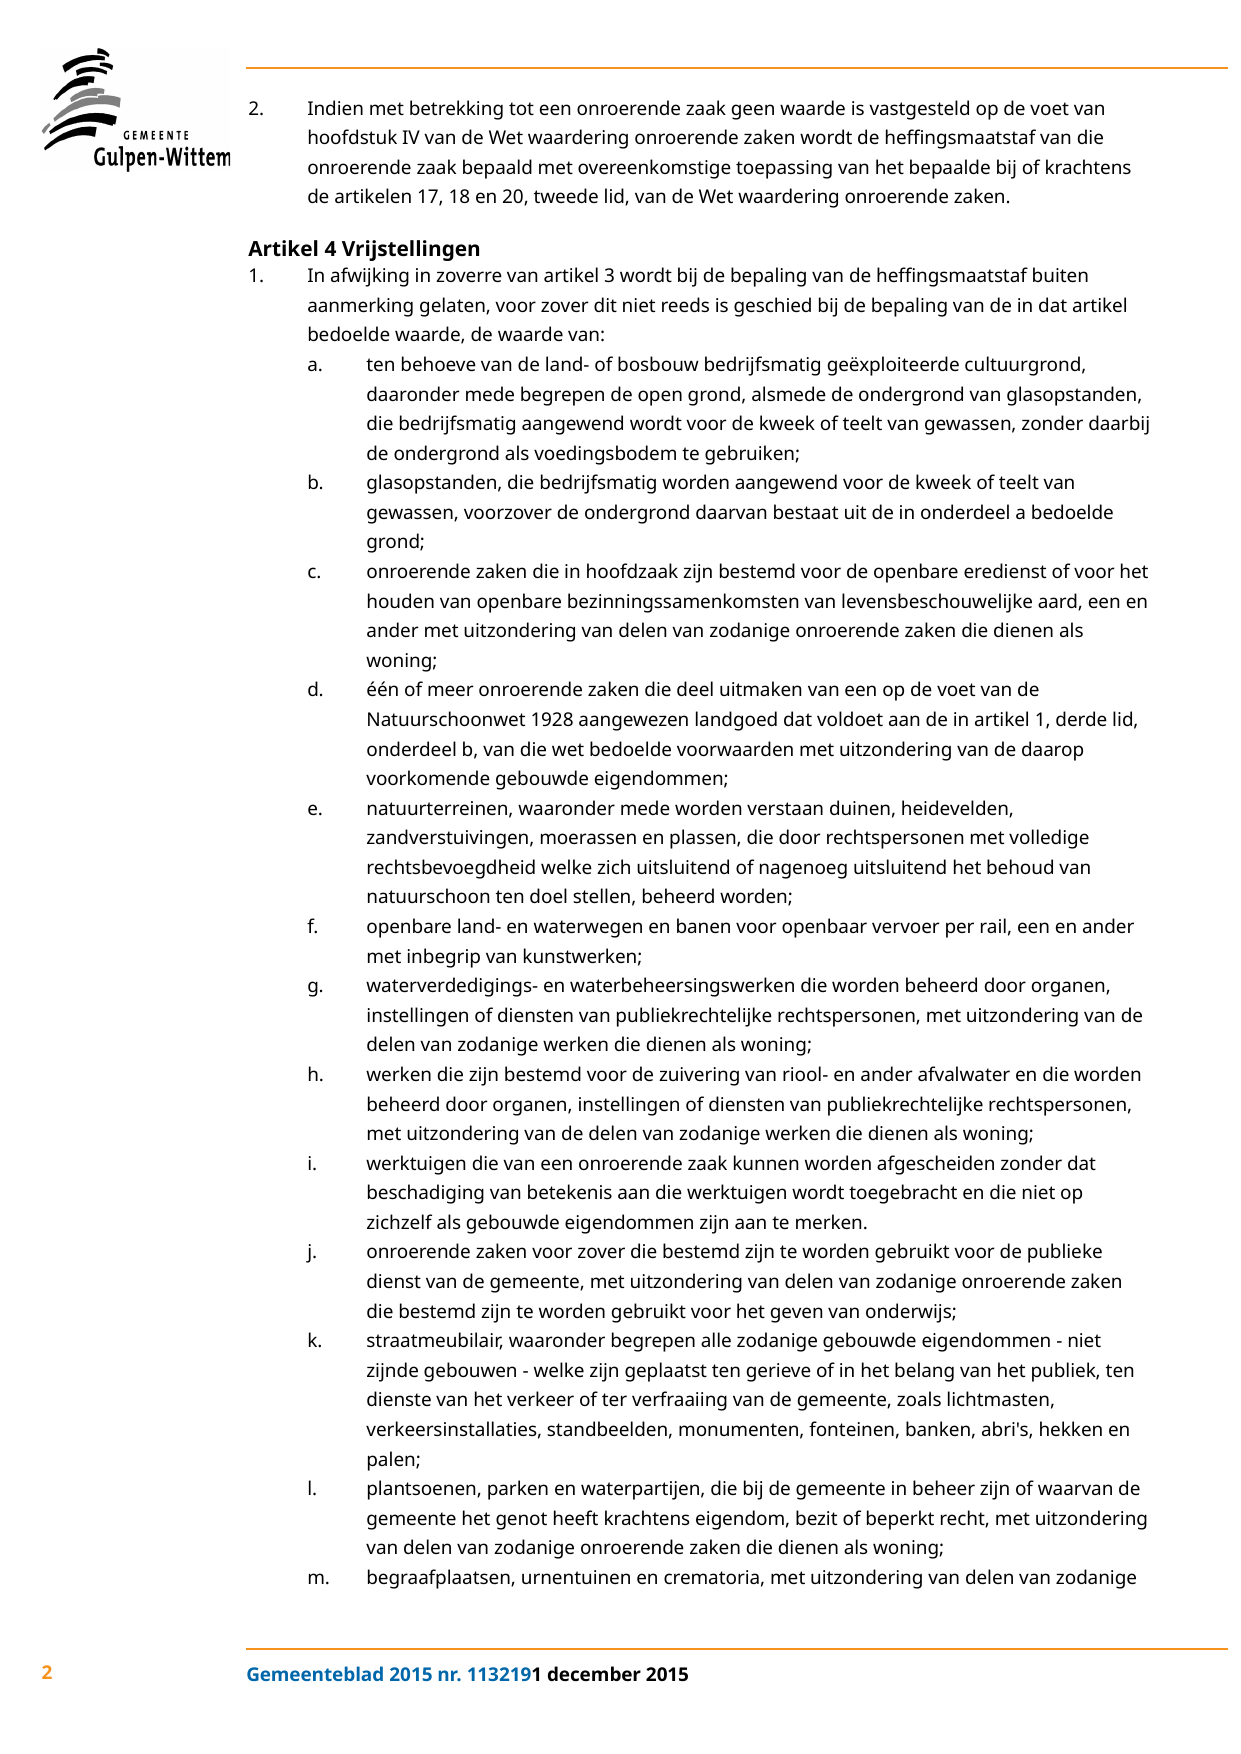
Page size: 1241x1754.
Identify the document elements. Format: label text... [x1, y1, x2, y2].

list plantsoenen, parken en waterpartijen, die bij de gemeente in beheer zijn of waarvan de gemeente het genot heeft krachtens eigendom, bezit of beperkt recht, met uitzondering van delen van zodanige onroerende zaken die dienen als woning; [307, 1475, 1152, 1560]
text Artikel 4 Vrijstellingen [248, 234, 1152, 262]
list In afwijking in zoverre van artikel 3 wordt bij de bepaling van de heffingsmaatstaf buiten aanmerking gelaten, voor zover dit niet reeds is geschied bij de bepaling van de in dat artikel bedoelde waarde, de waarde van: [248, 262, 1152, 347]
list openbare land- en waterwegen en banen voor openbaar vervoer per rail, een en ander met inbegrip van kunstwerken; [307, 913, 1152, 968]
list één of meer onroerende zaken die deel uitmaken van een op de voet van de Natuurschoonwet 1928 aangewezen landgoed dat voldoet aan de in artikel 1, derde lid, onderdeel b, van die wet bedoelde voorwaarden met uitzondering van de daarop voorkomende gebouwde eigendommen; [307, 677, 1152, 791]
list glasopstanden, die bedrijfsmatig worden aangewend voor de kweek of teelt van gewassen, voorzover de ondergrond daarvan bestaat uit de in onderdeel a bedoelde grond; [307, 469, 1152, 554]
list begraafplaatsen, urnentuinen en crematoria, met uitzondering van delen van zodanige [307, 1564, 1152, 1590]
list Indien met betrekking tot een onroerende zaak geen waarde is vastgesteld op de voet van hoofdstuk IV van de Wet waardering onroerende zaken wordt de heffingsmaatstaf van die onroerende zaak bepaald met overeenkomstige toepassing van het bepaalde bij of krachtens de artikelen 17, 18 en 20, tweede lid, van de Wet waardering onroerende zaken. [248, 95, 1152, 209]
picture [41, 47, 231, 172]
list werktuigen die van een onroerende zaak kunnen worden afgescheiden zonder dat beschadiging van betekenis aan die werktuigen wordt toegebracht en die niet op zichzelf als gebouwde eigendommen zijn aan te merken. [307, 1150, 1152, 1235]
list natuurterreinen, waaronder mede worden verstaan duinen, heidevelden, zandverstuivingen, moerassen en plassen, die door rechtspersonen met volledige rechtsbevoegdheid welke zich uitsluitend of nagenoeg uitsluitend het behoud van natuurschoon ten doel stellen, beheerd worden; [307, 795, 1152, 909]
list waterverdedigings- en waterbeheersingswerken die worden beheerd door organen, instellingen of diensten van publiekrechtelijke rechtspersonen, met uitzondering van de delen van zodanige werken die dienen als woning; [307, 972, 1152, 1057]
list onroerende zaken die in hoofdzaak zijn bestemd voor de openbare eredienst of voor het houden van openbare bezinningssamenkomsten van levensbeschouwelijke aard, een en ander met uitzondering van delen van zodanige onroerende zaken die dienen als woning; [307, 558, 1152, 673]
list onroerende zaken voor zover die bestemd zijn te worden gebruikt voor de publieke dienst van de gemeente, met uitzondering van delen van zodanige onroerende zaken die bestemd zijn te worden gebruikt voor het geven van onderwijs; [307, 1239, 1152, 1323]
list ten behoeve van de land- of bosbouw bedrijfsmatig geëxploiteerde cultuurgrond, daaronder mede begrepen de open grond, alsmede de ondergrond van glasopstanden, die bedrijfsmatig aangewend wordt voor de kweek of teelt van gewassen, zonder daarbij de ondergrond als voedingsbodem te gebruiken; [307, 351, 1152, 466]
list straatmeubilair, waaronder begrepen alle zodanige gebouwde eigendommen - niet zijnde gebouwen - welke zijn geplaatst ten gerieve of in het belang van het publiek, ten dienste van het verkeer of ter verfraaiing van de gemeente, zoals lichtmasten, verkeersinstallaties, standbeelden, monumenten, fonteinen, banken, abri's, hekken en palen; [307, 1327, 1152, 1471]
list werken die zijn bestemd voor de zuivering van riool- en ander afvalwater en die worden beheerd door organen, instellingen of diensten van publiekrechtelijke rechtspersonen, met uitzondering van de delen van zodanige werken die dienen als woning; [307, 1061, 1152, 1146]
